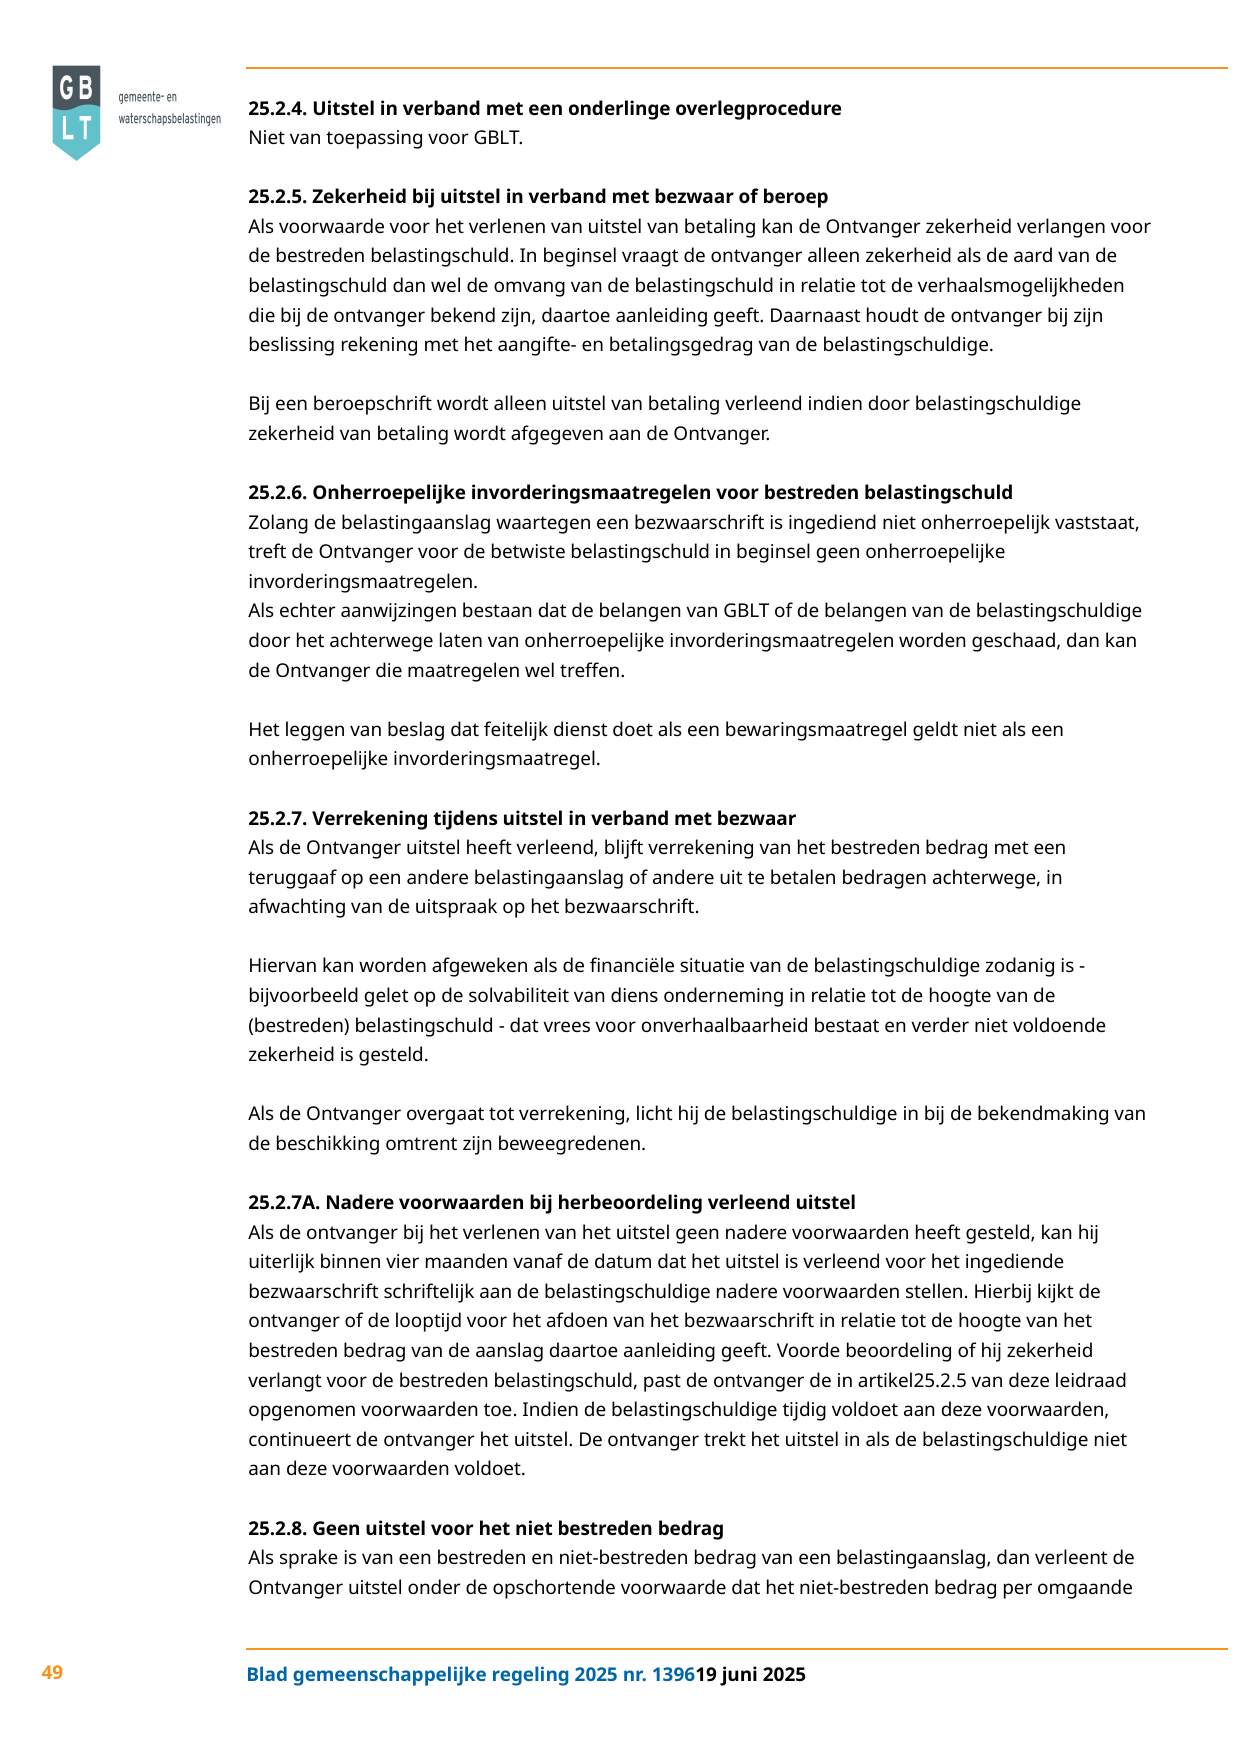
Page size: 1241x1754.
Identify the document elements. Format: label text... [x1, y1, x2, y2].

text Als voorwaarde voor het verlenen van uitstel van betaling kan de Ontvanger zekerheid verlangen voor de bestreden belastingschuld. In beginsel vraagt de ontvanger alleen zekerheid als de aard van de belastingschuld dan wel de omvang van de belastingschuld in relatie tot de verhaalsmogelijkheden die bij de ontvanger bekend zijn, daartoe aanleiding geeft. Daarnaast houdt de ontvanger bij zijn beslissing rekening met het aangifte- en betalingsgedrag van de belastingschuldige. [248, 213, 1152, 357]
text 25.2.4. Uitstel in verband met een onderlinge overlegprocedure [248, 95, 1152, 121]
text Het leggen van beslag dat feitelijk dienst doet als een bewaringsmaatregel geldt niet als een onherroepelijke invorderingsmaatregel. [248, 716, 1152, 771]
text 25.2.7. Verrekening tijdens uitstel in verband met bezwaar [248, 805, 1152, 831]
text 25.2.5. Zekerheid bij uitstel in verband met bezwaar of beroep [248, 183, 1152, 209]
text Als de Ontvanger overgaat tot verrekening, licht hij de belastingschuldige in bij de bekendmaking van de beschikking omtrent zijn beweegredenen. [248, 1101, 1152, 1156]
text Als sprake is van een bestreden en niet-bestreden bedrag van een belastingaanslag, dan verleent de Ontvanger uitstel onder de opschortende voorwaarde dat het niet-bestreden bedrag per omgaande [248, 1544, 1152, 1600]
text 25.2.7A. Nadere voorwaarden bij herbeoordeling verleend uitstel [248, 1189, 1152, 1215]
text Bij een beroepschrift wordt alleen uitstel van betaling verleend indien door belastingschuldige zekerheid van betaling wordt afgegeven aan de Ontvanger. [248, 391, 1152, 446]
picture [41, 47, 231, 172]
text Als de ontvanger bij het verlenen van het uitstel geen nadere voorwaarden heeft gesteld, kan hij uiterlijk binnen vier maanden vanaf de datum dat het uitstel is verleend voor het ingediende bezwaarschrift schriftelijk aan de belastingschuldige nadere voorwaarden stellen. Hierbij kijkt de ontvanger of de looptijd voor het afdoen van het bezwaarschrift in relatie tot de hoogte van het bestreden bedrag van de aanslag daartoe aanleiding geeft. Voorde beoordeling of hij zekerheid verlangt voor de bestreden belastingschuld, past de ontvanger de in artikel25.2.5 van deze leidraad opgenomen voorwaarden toe. Indien de belastingschuldige tijdig voldoet aan deze voorwaarden, continueert de ontvanger het uitstel. De ontvanger trekt het uitstel in als de belastingschuldige niet aan deze voorwaarden voldoet. [248, 1219, 1152, 1481]
text Niet van toepassing voor GBLT. [248, 124, 1152, 150]
text Als echter aanwijzingen bestaan dat de belangen van GBLT of de belangen van de belastingschuldige door het achterwege laten van onherroepelijke invorderingsmaatregelen worden geschaad, dan kan de Ontvanger die maatregelen wel treffen. [248, 598, 1152, 683]
text Zolang de belastingaanslag waartegen een bezwaarschrift is ingediend niet onherroepelijk vaststaat, treft de Ontvanger voor de betwiste belastingschuld in beginsel geen onherroepelijke invorderingsmaatregelen. [248, 509, 1152, 594]
text Als de Ontvanger uitstel heeft verleend, blijft verrekening van het bestreden bedrag met een teruggaaf op een andere belastingaanslag of andere uit te betalen bedragen achterwege, in afwachting van de uitspraak op het bezwaarschrift. [248, 834, 1152, 919]
text 25.2.6. Onherroepelijke invorderingsmaatregelen voor bestreden belastingschuld [248, 479, 1152, 505]
text Hiervan kan worden afgeweken als de financiële situatie van de belastingschuldige zodanig is - bijvoorbeeld gelet op de solvabiliteit van diens onderneming in relatie tot de hoogte van de (bestreden) belastingschuld - dat vrees voor onverhaalbaarheid bestaat en verder niet voldoende zekerheid is gesteld. [248, 953, 1152, 1067]
text 25.2.8. Geen uitstel voor het niet bestreden bedrag [248, 1515, 1152, 1541]
